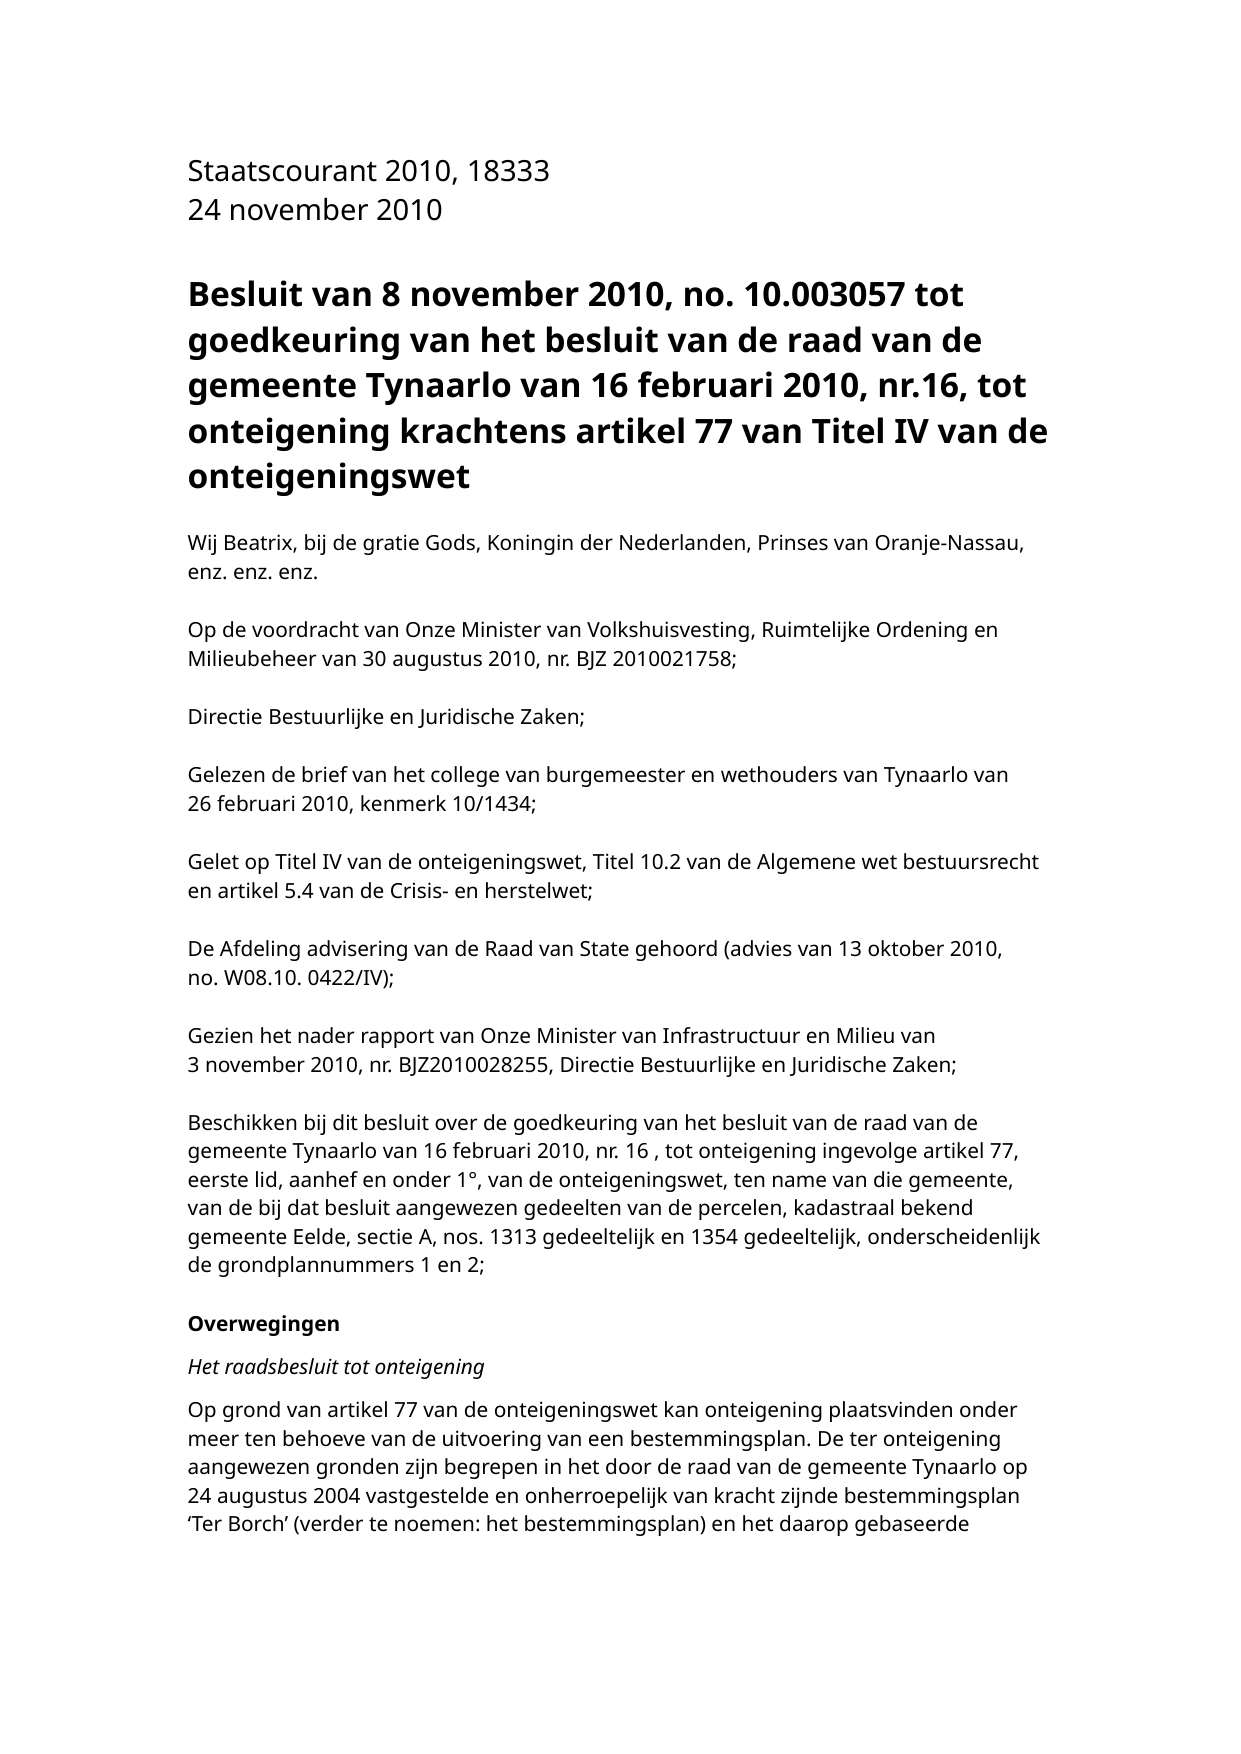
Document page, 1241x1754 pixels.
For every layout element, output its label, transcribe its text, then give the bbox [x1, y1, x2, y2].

text De Afdeling advisering van de Raad van State gehoord (advies van 13 oktober 2010, no. W08.10. 0422/IV); [187, 934, 1053, 991]
text Gelet op Titel IV van de onteigeningswet, Titel 10.2 van de Algemene wet bestuursrecht en artikel 5.4 van de Crisis- en herstelwet; [187, 847, 1053, 904]
subtitle Besluit van 8 november 2010, no. 10.003057 tot goedkeuring van het besluit van de raad van de gemeente Tynaarlo van 16 februari 2010, nr.16, tot onteigening krachtens artikel 77 van Titel IV van de onteigeningswet [187, 271, 1053, 498]
text 24 november 2010 [187, 190, 1053, 229]
text Overwegingen [187, 1309, 1053, 1337]
text Op grond van artikel 77 van de onteigeningswet kan onteigening plaatsvinden onder meer ten behoeve van de uitvoering van een bestemmingsplan. De ter onteigening aangewezen gronden zijn begrepen in het door de raad van de gemeente Tynaarlo op 24 augustus 2004 vastgestelde en onherroepelijk van kracht zijnde bestemmingsplan ‘Ter Borch’ (verder te noemen: het bestemmingsplan) en het daarop gebaseerde [187, 1396, 1053, 1538]
text Op de voordracht van Onze Minister van Volkshuisvesting, Ruimtelijke Ordening en Milieubeheer van 30 augustus 2010, nr. BJZ 2010021758; [187, 615, 1053, 672]
text Het raadsbesluit tot onteigening [187, 1352, 1053, 1381]
text Directie Bestuurlijke en Juridische Zaken; [187, 702, 1053, 731]
text Staatscourant 2010, 18333 [187, 150, 1053, 190]
text Gezien het nader rapport van Onze Minister van Infrastructuur en Milieu van 3 november 2010, nr. BJZ2010028255, Directie Bestuurlijke en Juridische Zaken; [187, 1021, 1053, 1078]
text Gelezen de brief van het college van burgemeester en wethouders van Tynaarlo van 26 februari 2010, kenmerk 10/1434; [187, 761, 1053, 817]
text Beschikken bij dit besluit over de goedkeuring van het besluit van de raad van de gemeente Tynaarlo van 16 februari 2010, nr. 16 , tot onteigening ingevolge artikel 77, eerste lid, aanhef en onder 1°, van de onteigeningswet, ten name van die gemeente, van de bij dat besluit aangewezen gedeelten van de percelen, kadastraal bekend gemeente Eelde, sectie A, nos. 1313 gedeeltelijk en 1354 gedeeltelijk, onderscheidenlijk de grondplannummers 1 en 2; [187, 1108, 1053, 1279]
text Wij Beatrix, bij de gratie Gods, Koningin der Nederlanden, Prinses van Oranje-Nassau, enz. enz. enz. [187, 528, 1053, 585]
